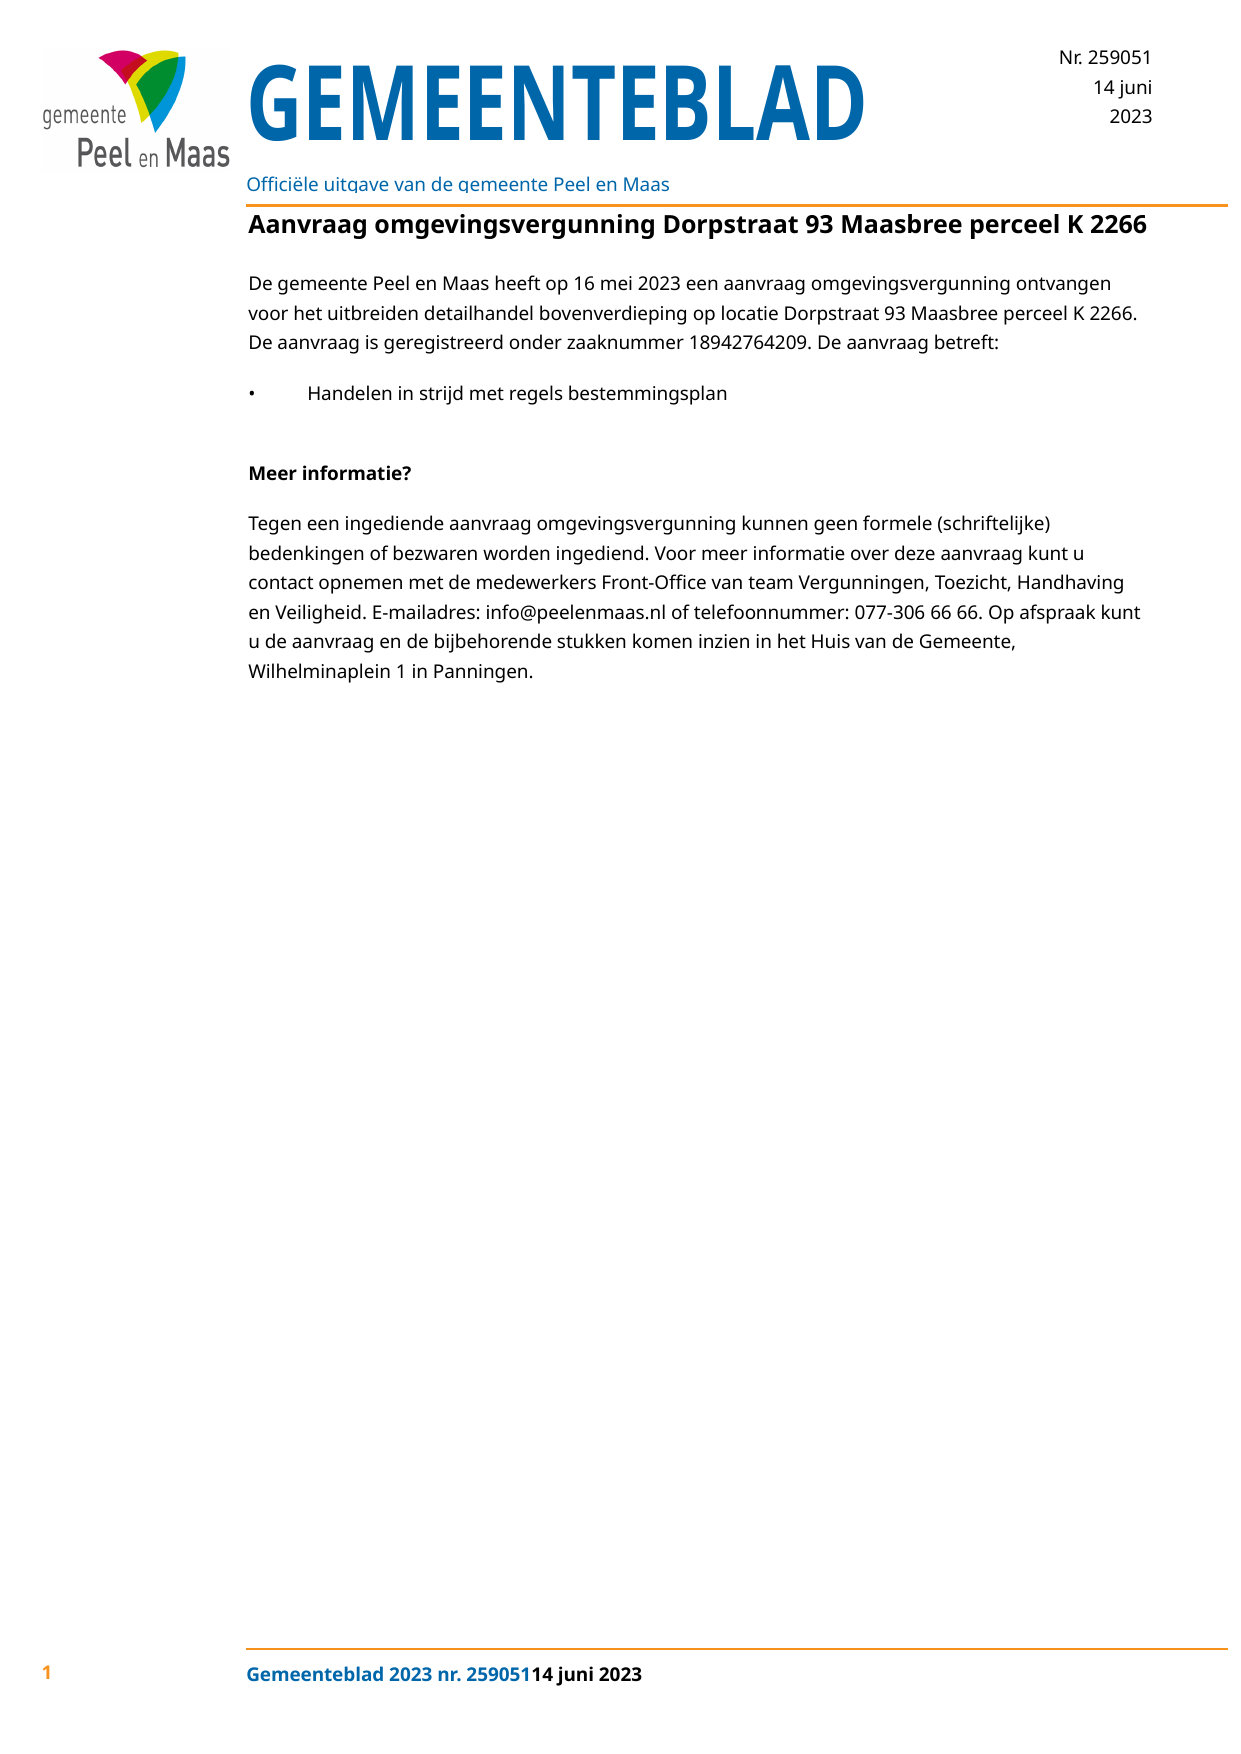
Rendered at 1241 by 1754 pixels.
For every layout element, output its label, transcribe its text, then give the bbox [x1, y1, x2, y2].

text De gemeente Peel en Maas heeft op 16 mei 2023 een aanvraag omgevingsvergunning ontvangen voor het uitbreiden detailhandel bovenverdieping op locatie Dorpstraat 93 Maasbree perceel K 2266. De aanvraag is geregistreerd onder zaaknummer 18942764209. De aanvraag betreft: [248, 270, 1152, 355]
text Tegen een ingediende aanvraag omgevingsvergunning kunnen geen formele (schriftelijke) bedenkingen of bezwaren worden ingediend. Voor meer informatie over deze aanvraag kunt u contact opnemen met de medewerkers Front-Office van team Vergunningen, Toezicht, Handhaving en Veiligheid. E-mailadres: info@peelenmaas.nl of telefoonnummer: 077-306 66 66. Op afspraak kunt u de aanvraag en de bijbehorende stukken komen inzien in het Huis van de Gemeente, Wilhelminaplein 1 in Panningen. [248, 510, 1152, 684]
picture [41, 47, 231, 172]
list Handelen in strijd met regels bestemmingsplan [248, 380, 1152, 406]
text Meer informatie? [248, 460, 1152, 486]
text Aanvraag omgevingsvergunning Dorpstraat 93 Maasbree perceel K 2266 [248, 207, 1152, 241]
